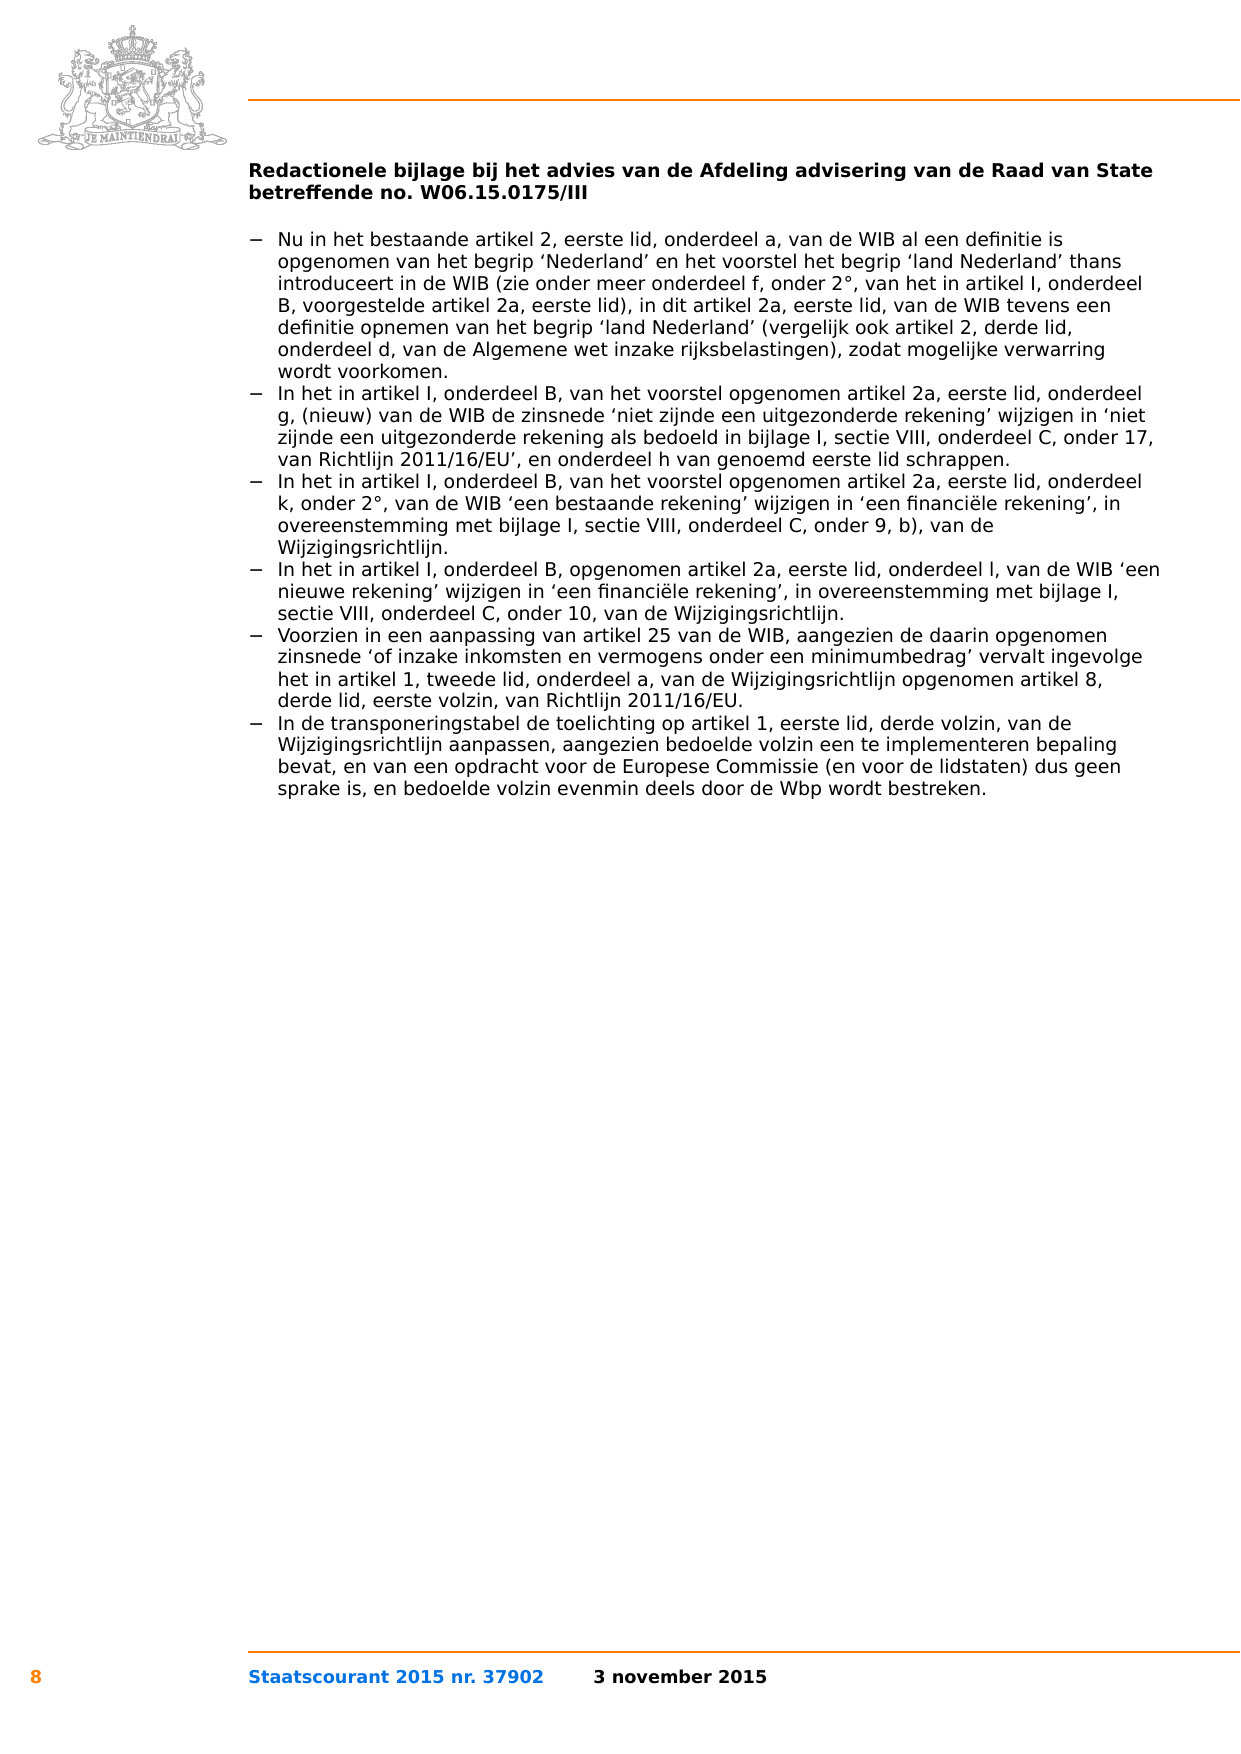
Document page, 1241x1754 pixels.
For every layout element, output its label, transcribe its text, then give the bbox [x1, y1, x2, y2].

text − In de transponeringstabel de toelichting op artikel 1, eerste lid, derde volzin, van de Wijzigingsrichtlijn aanpassen, aangezien bedoelde volzin een te implementeren bepaling bevat, en van een opdracht voor de Europese Commissie (en voor de lidstaten) dus geen sprake is, en bedoelde volzin evenmin deels door de Wbp wordt bestreken. [248, 712, 1163, 800]
text − In het in artikel I, onderdeel B, van het voorstel opgenomen artikel 2a, eerste lid, onderdeel k, onder 2°, van de WIB ‘een bestaande rekening’ wijzigen in ‘een financiële rekening’, in overeenstemming met bijlage I, sectie VIII, onderdeel C, onder 9, b), van de Wijzigingsrichtlijn. [248, 471, 1163, 558]
text − In het in artikel I, onderdeel B, opgenomen artikel 2a, eerste lid, onderdeel l, van de WIB ‘een nieuwe rekening’ wijzigen in ‘een financiële rekening’, in overeenstemming met bijlage I, sectie VIII, onderdeel C, onder 10, van de Wijzigingsrichtlijn. [248, 558, 1163, 624]
text − Nu in het bestaande artikel 2, eerste lid, onderdeel a, van de WIB al een definitie is opgenomen van het begrip ‘Nederland’ en het voorstel het begrip ‘land Nederland’ thans introduceert in de WIB (zie onder meer onderdeel f, onder 2°, van het in artikel I, onderdeel B, voorgestelde artikel 2a, eerste lid), in dit artikel 2a, eerste lid, van de WIB tevens een definitie opnemen van het begrip ‘land Nederland’ (vergelijk ook artikel 2, derde lid, onderdeel d, van de Algemene wet inzake rijksbelastingen), zodat mogelijke verwarring wordt voorkomen. [248, 229, 1163, 383]
text − Voorzien in een aanpassing van artikel 25 van de WIB, aangezien de daarin opgenomen zinsnede ‘of inzake inkomsten en vermogens onder een minimumbedrag’ vervalt ingevolge het in artikel 1, tweede lid, onderdeel a, van de Wijzigingsrichtlijn opgenomen artikel 8, derde lid, eerste volzin, van Richtlijn 2011/16/EU. [248, 624, 1163, 712]
text − In het in artikel I, onderdeel B, van het voorstel opgenomen artikel 2a, eerste lid, onderdeel g, (nieuw) van de WIB de zinsnede ‘niet zijnde een uitgezonderde rekening’ wijzigen in ‘niet zijnde een uitgezonderde rekening als bedoeld in bijlage I, sectie VIII, onderdeel C, onder 17, van Richtlijn 2011/16/EU’, en onderdeel h van genoemd eerste lid schrappen. [248, 383, 1163, 471]
subtitle Redactionele bijlage bij het advies van de Afdeling advisering van de Raad van State betreffende no. W06.15.0175/III [248, 160, 1163, 204]
picture [38, 25, 227, 150]
